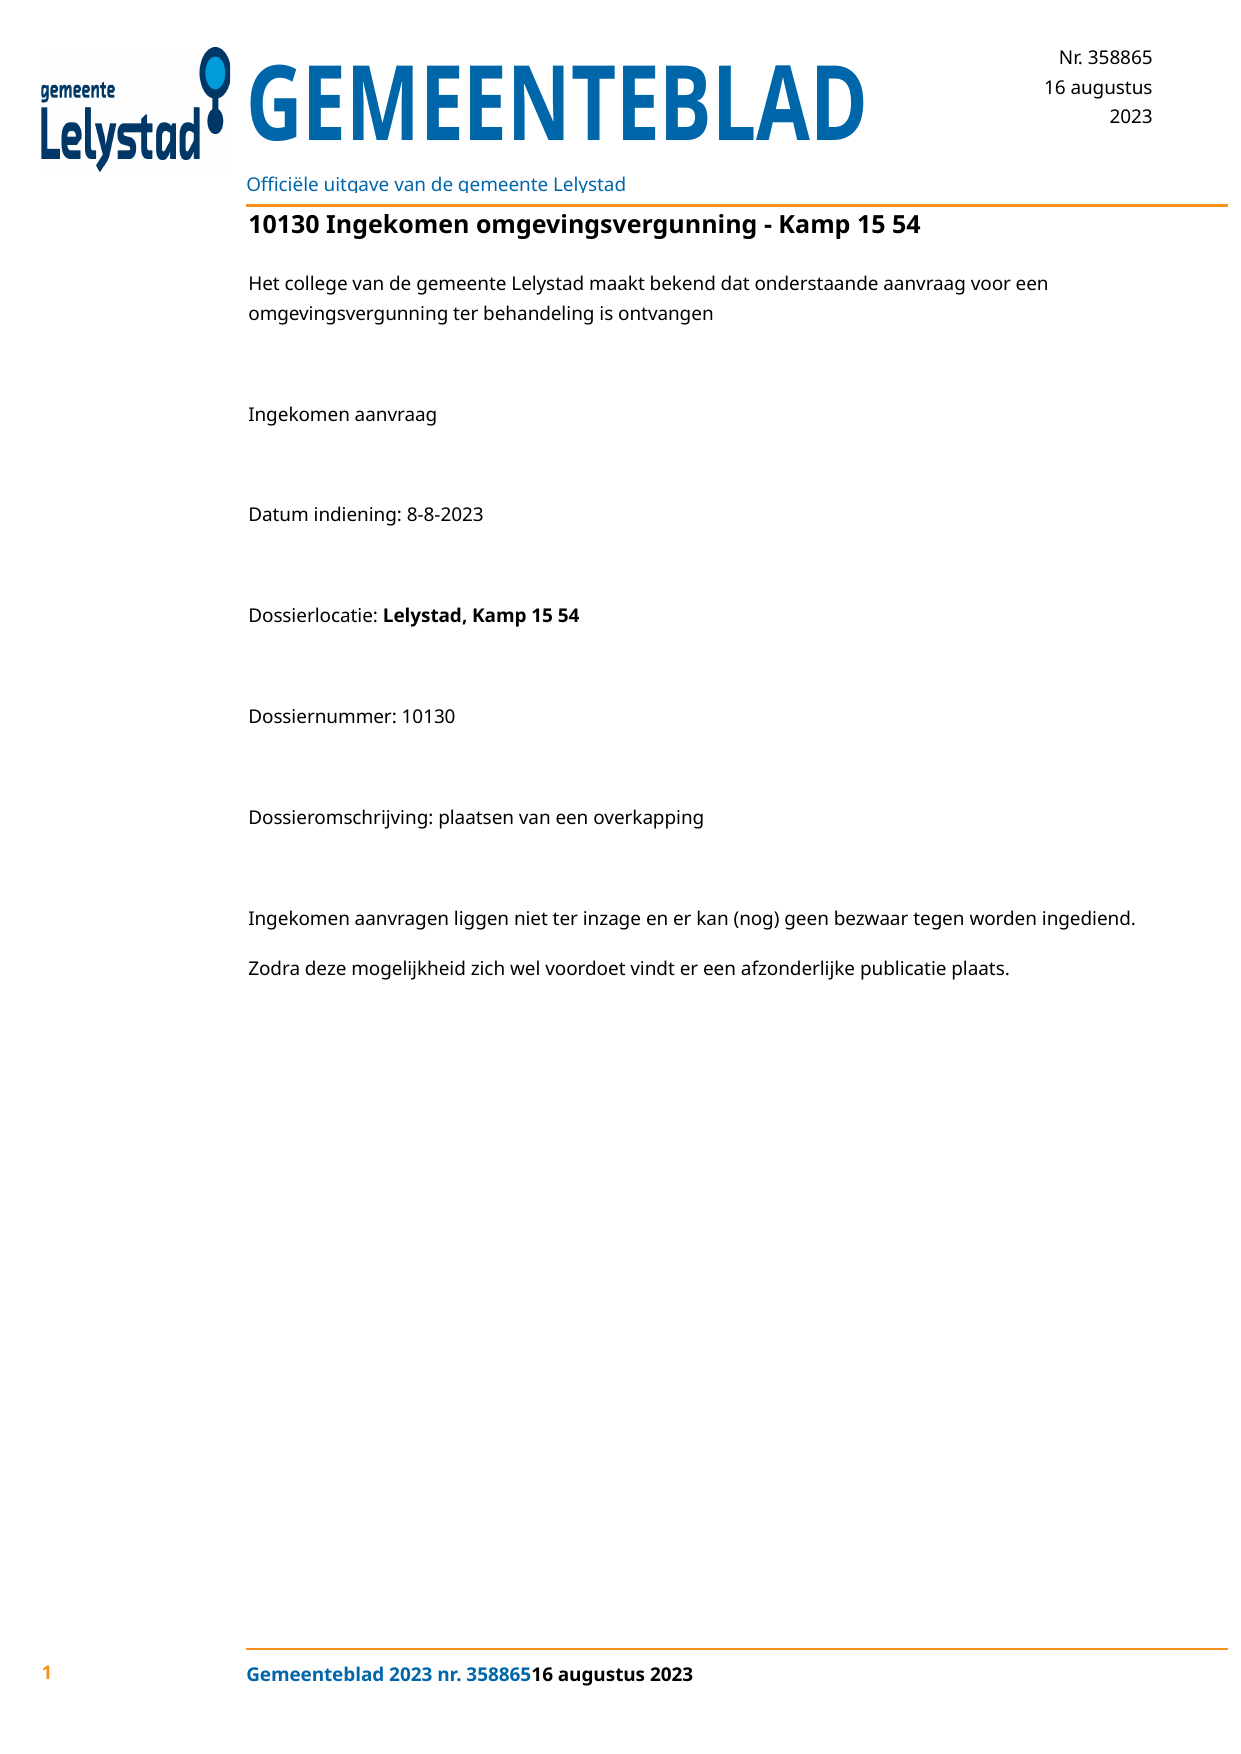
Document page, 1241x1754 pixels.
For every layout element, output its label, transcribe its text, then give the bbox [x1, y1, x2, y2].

text Het college van de gemeente Lelystad maakt bekend dat onderstaande aanvraag voor een omgevingsvergunning ter behandeling is ontvangen [248, 270, 1152, 326]
text Zodra deze mogelijkheid zich wel voordoet vindt er een afzonderlijke publicatie plaats. [248, 955, 1152, 981]
text Dossiernummer: 10130 [248, 703, 1152, 729]
text Dossierlocatie: Lelystad, Kamp 15 54 [248, 602, 1152, 628]
text Dossieromschrijving: plaatsen van een overkapping [248, 804, 1152, 830]
picture [41, 47, 231, 172]
text Datum indiening: 8-8-2023 [248, 502, 1152, 527]
text 10130 Ingekomen omgevingsvergunning - Kamp 15 54 [248, 207, 1152, 241]
text Ingekomen aanvraag [248, 401, 1152, 426]
text Ingekomen aanvragen liggen niet ter inzage en er kan (nog) geen bezwaar tegen worden ingediend. [248, 905, 1152, 931]
